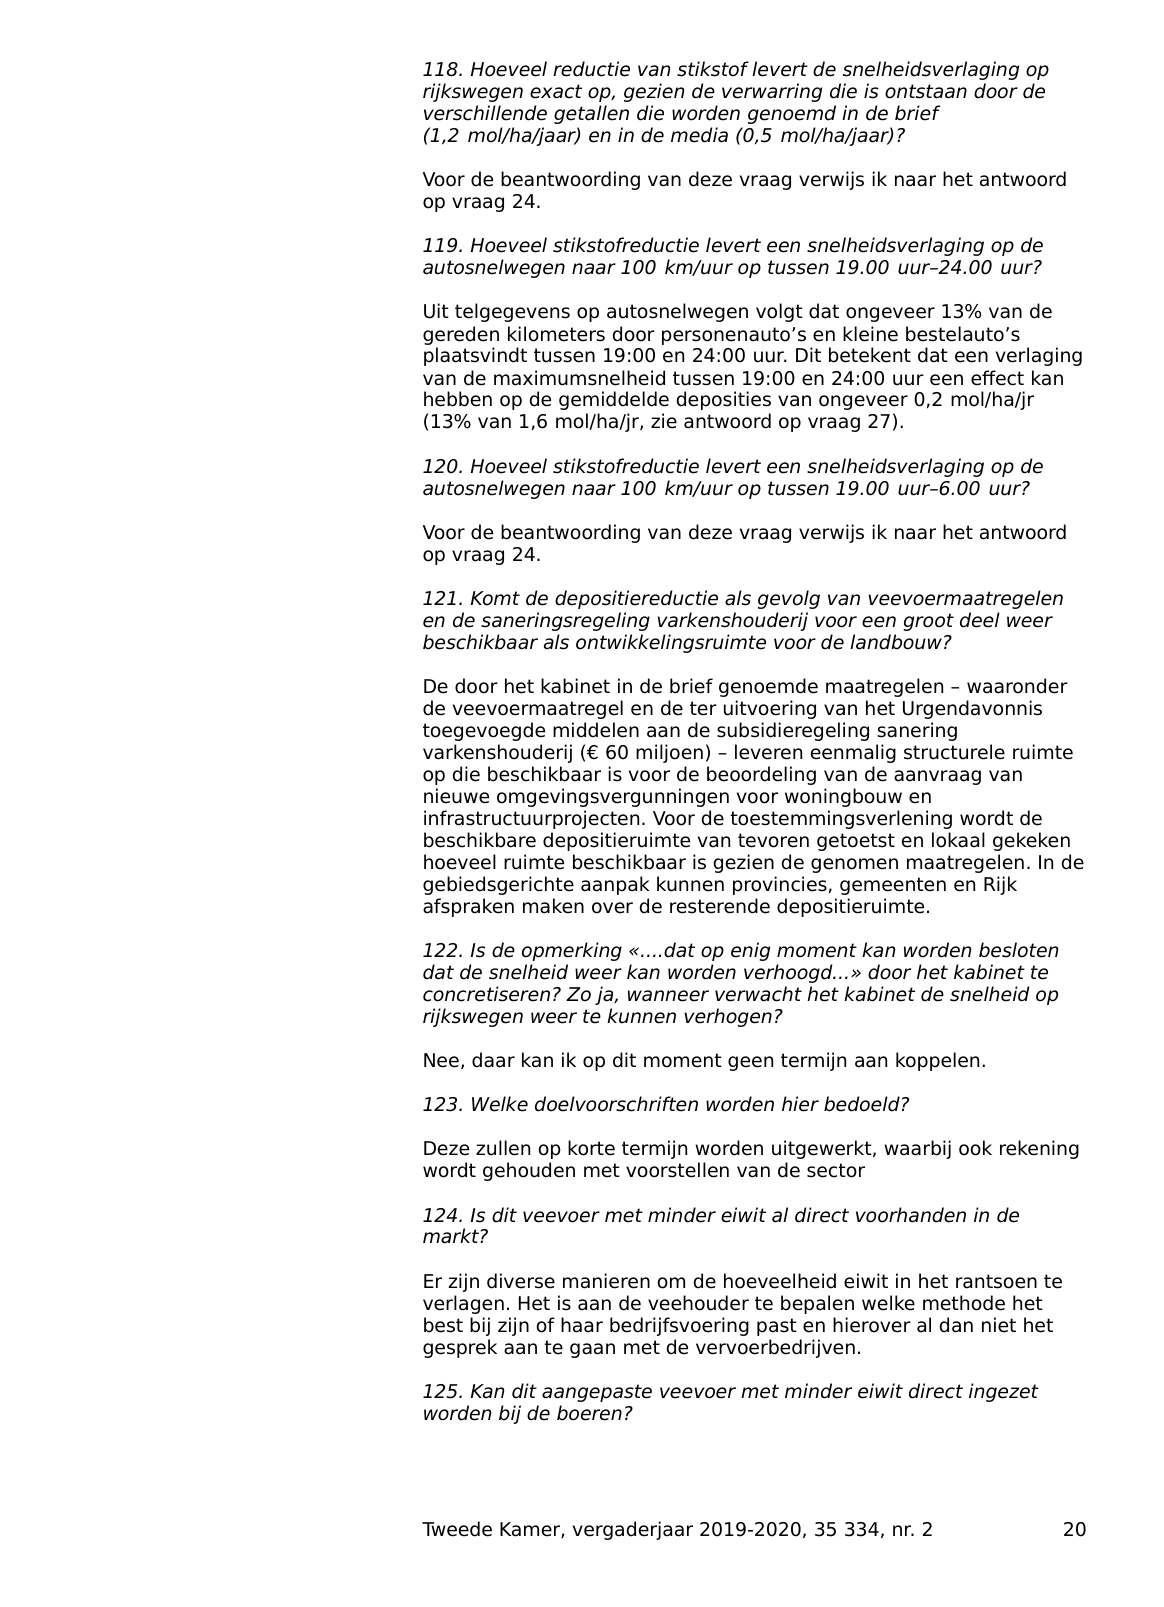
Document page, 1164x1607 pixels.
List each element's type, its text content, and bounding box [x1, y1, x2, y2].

text De door het kabinet in de brief genoemde maatregelen – waaronder de veevoermaatregel en de ter uitvoering van het Urgendavonnis toegevoegde middelen aan de subsidieregeling sanering varkenshouderij (€ 60 miljoen) – leveren eenmalig structurele ruimte op die beschikbaar is voor de beoordeling van de aanvraag van nieuwe omgevingsvergunningen voor woningbouw en infrastructuurprojecten. Voor de toestemmingsverlening wordt de beschikbare depositieruimte van tevoren getoetst en lokaal gekeken hoeveel ruimte beschikbaar is gezien de genomen maatregelen. In de gebiedsgerichte aanpak kunnen provincies, gemeenten en Rijk afspraken maken over de resterende depositieruimte. [422, 676, 1087, 918]
text 121. Komt de depositiereductie als gevolg van veevoermaatregelen en de saneringsregeling varkenshouderij voor een groot deel weer beschikbaar als ontwikkelingsruimte voor de landbouw? [422, 588, 1087, 654]
text Uit telgegevens op autosnelwegen volgt dat ongeveer 13% van de gereden kilometers door personenauto’s en kleine bestelauto’s plaatsvindt tussen 19:00 en 24:00 uur. Dit betekent dat een verlaging van de maximumsnelheid tussen 19:00 en 24:00 uur een effect kan hebben op de gemiddelde deposities van ongeveer 0,2 mol/ha/jr (13% van 1,6 mol/ha/jr, zie antwoord op vraag 27). [422, 301, 1087, 433]
text 124. Is dit veevoer met minder eiwit al direct voorhanden in de markt? [422, 1204, 1087, 1248]
text Er zijn diverse manieren om de hoeveelheid eiwit in het rantsoen te verlagen. Het is aan de veehouder te bepalen welke methode het best bij zijn of haar bedrijfsvoering past en hierover al dan niet het gesprek aan te gaan met de vervoerbedrijven. [422, 1271, 1087, 1358]
text 123. Welke doelvoorschriften worden hier bedoeld? [422, 1094, 1087, 1116]
text 125. Kan dit aangepaste veevoer met minder eiwit direct ingezet worden bij de boeren? [422, 1381, 1087, 1425]
text Deze zullen op korte termijn worden uitgewerkt, waarbij ook rekening wordt gehouden met voorstellen van de sector [422, 1138, 1087, 1182]
text 120. Hoeveel stikstofreductie levert een snelheidsverlaging op de autosnelwegen naar 100 km/uur op tussen 19.00 uur–6.00 uur? [422, 456, 1087, 499]
text Voor de beantwoording van deze vraag verwijs ik naar het antwoord op vraag 24. [422, 522, 1087, 566]
text 118. Hoeveel reductie van stikstof levert de snelheidsverlaging op rijkswegen exact op, gezien de verwarring die is ontstaan door de verschillende getallen die worden genoemd in de brief (1,2 mol/ha/jaar) en in de media (0,5 mol/ha/jaar)? [422, 59, 1087, 147]
text Nee, daar kan ik op dit moment geen termijn aan koppelen. [422, 1050, 1087, 1072]
text 122. Is de opmerking «....dat op enig moment kan worden besloten dat de snelheid weer kan worden verhoogd...» door het kabinet te concretiseren? Zo ja, wanneer verwacht het kabinet de snelheid op rijkswegen weer te kunnen verhogen? [422, 940, 1087, 1028]
text Voor de beantwoording van deze vraag verwijs ik naar het antwoord op vraag 24. [422, 169, 1087, 213]
text 119. Hoeveel stikstofreductie levert een snelheidsverlaging op de autosnelwegen naar 100 km/uur op tussen 19.00 uur–24.00 uur? [422, 235, 1087, 279]
